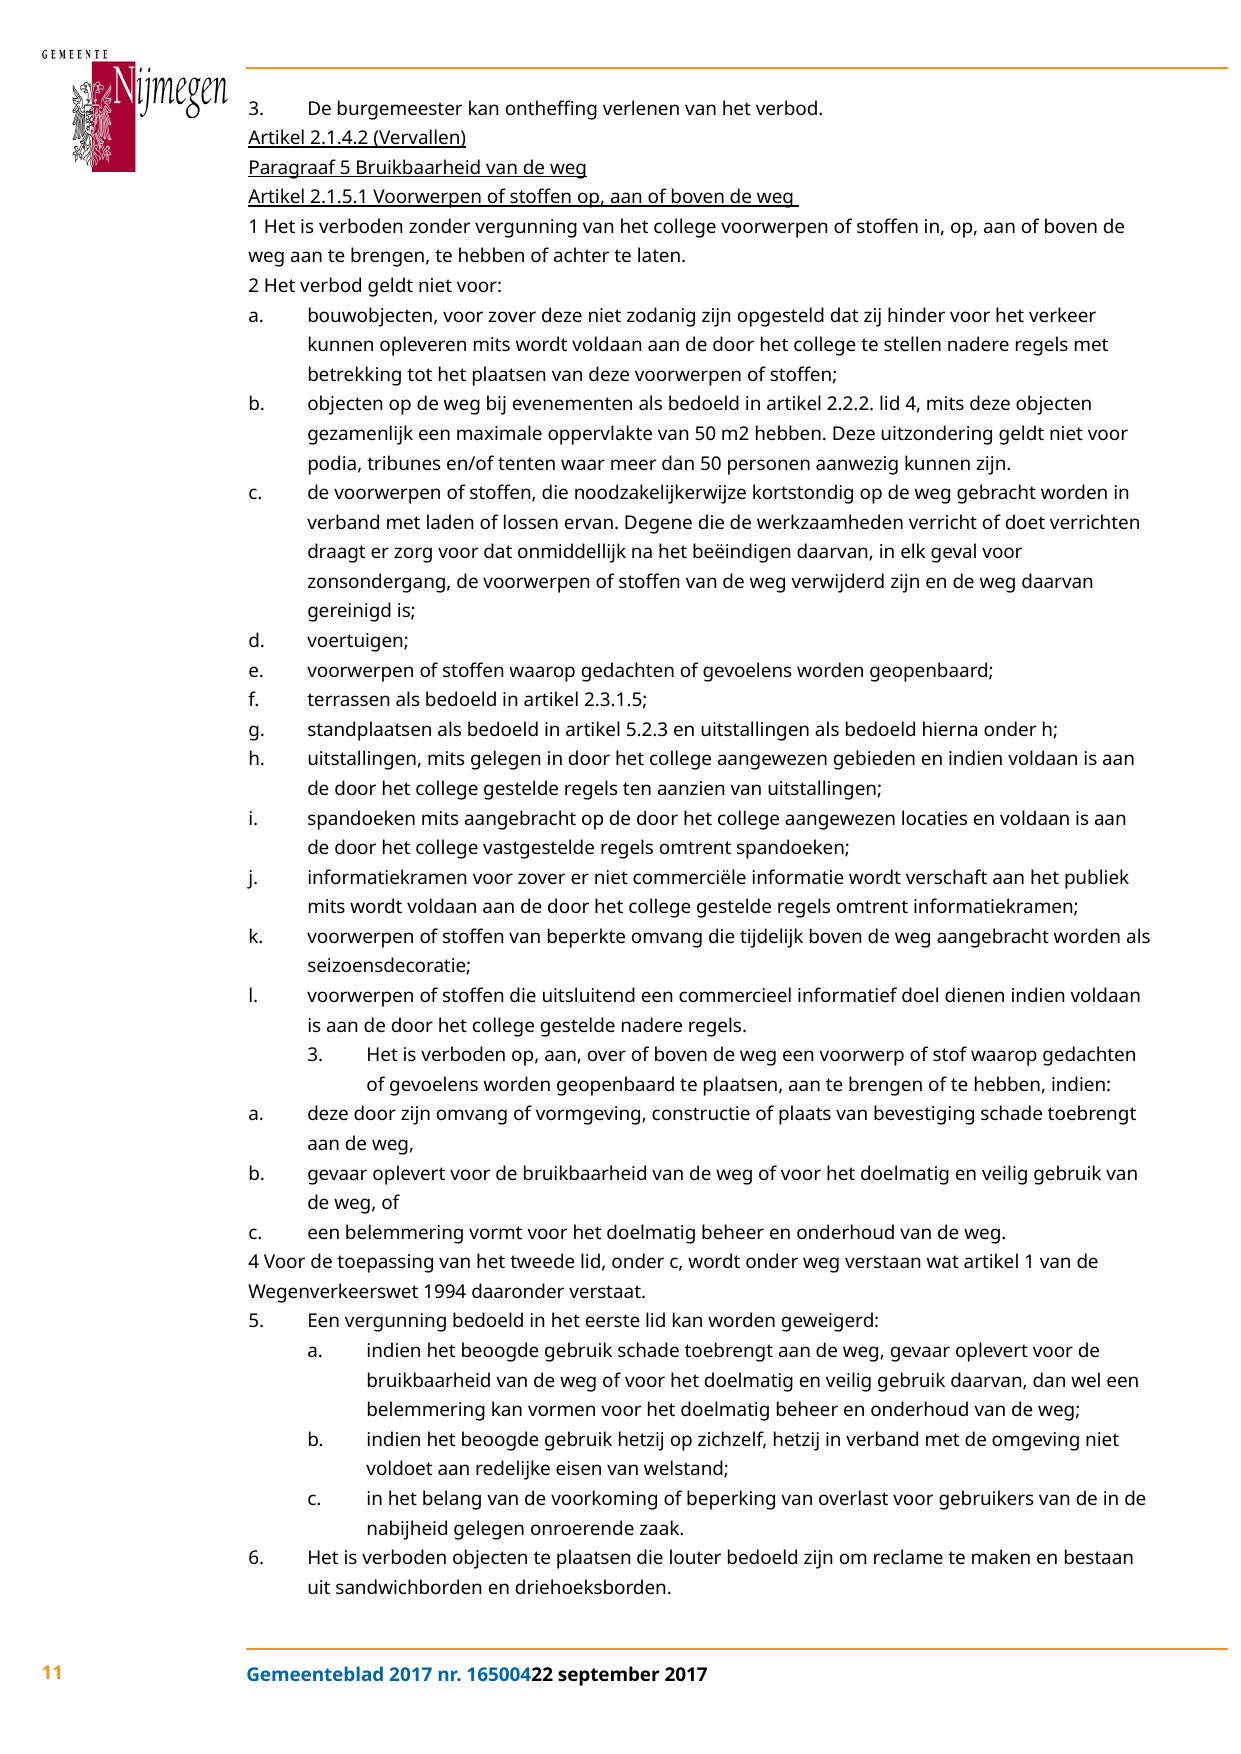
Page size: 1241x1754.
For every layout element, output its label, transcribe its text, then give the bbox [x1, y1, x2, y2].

list spandoeken mits aangebracht op de door het college aangewezen locaties en voldaan is aan de door het college vastgestelde regels omtrent spandoeken; [248, 805, 1152, 860]
list een belemmering vormt voor het doelmatig beheer en onderhoud van de weg. [248, 1219, 1152, 1245]
list indien het beoogde gebruik schade toebrengt aan de weg, gevaar oplevert voor de bruikbaarheid van de weg of voor het doelmatig en veilig gebruik daarvan, dan wel een belemmering kan vormen voor het doelmatig beheer en onderhoud van de weg; [307, 1337, 1152, 1422]
text 4 Voor de toepassing van het tweede lid, onder c, wordt onder weg verstaan wat artikel 1 van de Wegenverkeerswet 1994 daaronder verstaat. [248, 1248, 1152, 1304]
list De burgemeester kan ontheffing verlenen van het verbod. [248, 95, 1152, 121]
text 2 Het verbod geldt niet voor: [248, 272, 1152, 298]
list terrassen als bedoeld in artikel 2.3.1.5; [248, 686, 1152, 712]
list gevaar oplevert voor de bruikbaarheid van de weg of voor het doelmatig en veilig gebruik van de weg, of [248, 1160, 1152, 1215]
list objecten op de weg bij evenementen als bedoeld in artikel 2.2.2. lid 4, mits deze objecten gezamenlijk een maximale oppervlakte van 50 m2 hebben. Deze uitzondering geldt niet voor podia, tribunes en/of tenten waar meer dan 50 personen aanwezig kunnen zijn. [248, 391, 1152, 476]
list deze door zijn omvang of vormgeving, constructie of plaats van bevestiging schade toebrengt aan de weg, [248, 1101, 1152, 1156]
list uitstallingen, mits gelegen in door het college aangewezen gebieden en indien voldaan is aan de door het college gestelde regels ten aanzien van uitstallingen; [248, 746, 1152, 801]
text Artikel 2.1.4.2 (Vervallen) [248, 124, 1152, 150]
list Een vergunning bedoeld in het eerste lid kan worden geweigerd: [248, 1308, 1152, 1333]
list voertuigen; [248, 627, 1152, 653]
list Het is verboden op, aan, over of boven de weg een voorwerp of stof waarop gedachten of gevoelens worden geopenbaard te plaatsen, aan te brengen of te hebben, indien: [307, 1041, 1152, 1097]
list Het is verboden objecten te plaatsen die louter bedoeld zijn om reclame te maken en bestaan uit sandwichborden en driehoeksborden. [248, 1544, 1152, 1600]
list in het belang van de voorkoming of beperking van overlast voor gebruikers van de in de nabijheid gelegen onroerende zaak. [307, 1485, 1152, 1541]
list informatiekramen voor zover er niet commerciële informatie wordt verschaft aan het publiek mits wordt voldaan aan de door het college gestelde regels omtrent informatiekramen; [248, 864, 1152, 919]
list voorwerpen of stoffen van beperkte omvang die tijdelijk boven de weg aangebracht worden als seizoensdecoratie; [248, 923, 1152, 978]
list indien het beoogde gebruik hetzij op zichzelf, hetzij in verband met de omgeving niet voldoet aan redelijke eisen van welstand; [307, 1426, 1152, 1481]
list de voorwerpen of stoffen, die noodzakelijkerwijze kortstondig op de weg gebracht worden in verband met laden of lossen ervan. Degene die de werkzaamheden verricht of doet verrichten draagt er zorg voor dat onmiddellijk na het beëindigen daarvan, in elk geval voor zonsondergang, de voorwerpen of stoffen van de weg verwijderd zijn en de weg daarvan gereinigd is; [248, 479, 1152, 623]
text 1 Het is verboden zonder vergunning van het college voorwerpen of stoffen in, op, aan of boven de weg aan te brengen, te hebben of achter te laten. [248, 213, 1152, 268]
text Artikel 2.1.5.1 Voorwerpen of stoffen op, aan of boven de weg [248, 183, 1152, 209]
list bouwobjecten, voor zover deze niet zodanig zijn opgesteld dat zij hinder voor het verkeer kunnen opleveren mits wordt voldaan aan de door het college te stellen nadere regels met betrekking tot het plaatsen van deze voorwerpen of stoffen; [248, 302, 1152, 387]
list standplaatsen als bedoeld in artikel 5.2.3 en uitstallingen als bedoeld hierna onder h; [248, 716, 1152, 742]
list voorwerpen of stoffen die uitsluitend een commercieel informatief doel dienen indien voldaan is aan de door het college gestelde nadere regels. [248, 982, 1152, 1038]
picture [41, 47, 231, 172]
list voorwerpen of stoffen waarop gedachten of gevoelens worden geopenbaard; [248, 657, 1152, 683]
text Paragraaf 5 Bruikbaarheid van de weg [248, 154, 1152, 180]
